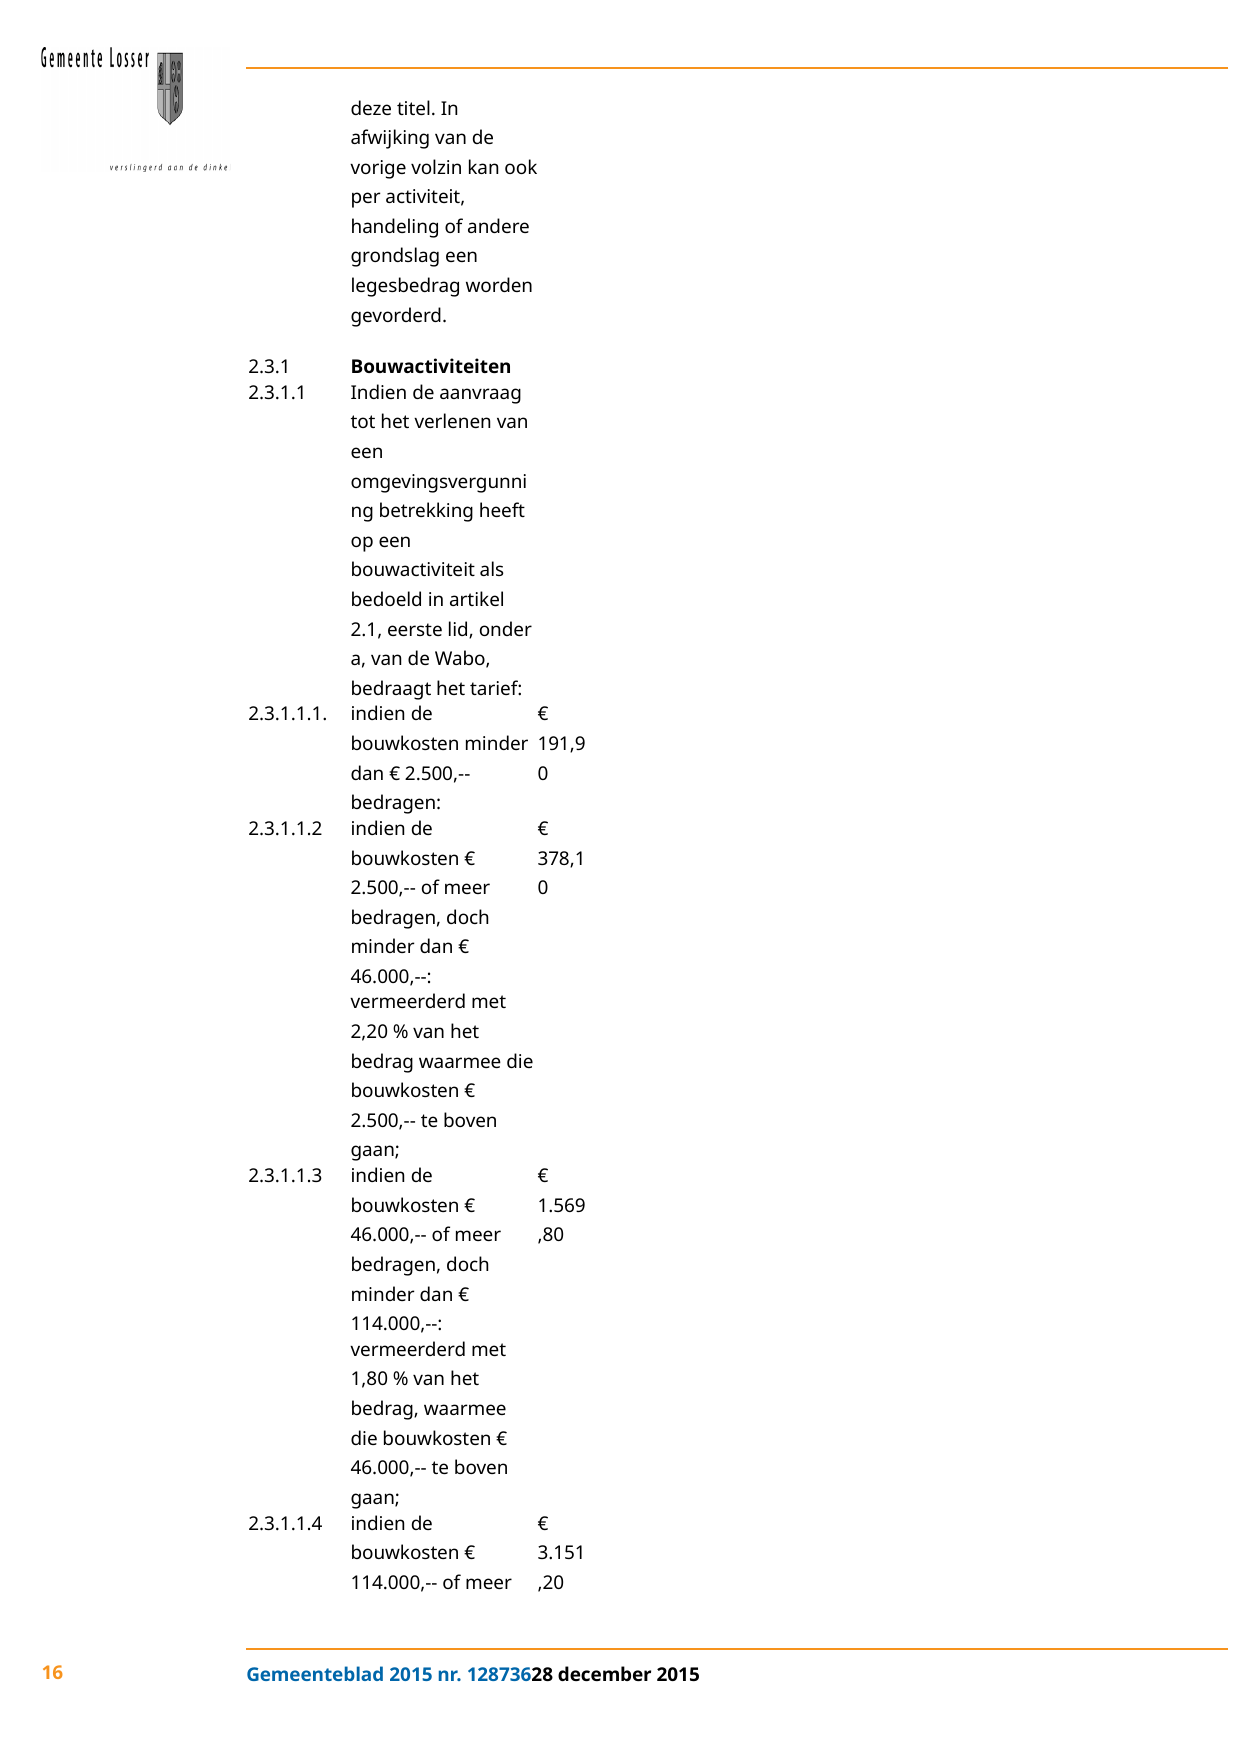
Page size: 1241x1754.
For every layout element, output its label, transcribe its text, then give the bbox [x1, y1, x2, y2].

table_cell 2.3.1.1.2 [248, 815, 350, 989]
table_cell indien de bouwkosten minder dan € 2.500,-- bedragen: [350, 701, 537, 815]
table_cell [248, 328, 350, 353]
table_cell indien de bouwkosten € 114.000,-- of meer [350, 1510, 537, 1594]
table_cell 2.3.1.1 [248, 379, 350, 701]
table_cell [248, 1336, 350, 1510]
table_cell [248, 989, 350, 1162]
table_cell Indien de aanvraag tot het verlenen van een omgevingsvergunning betrekking heeft op een bouwactiviteit als bedoeld in artikel 2.1, eerste lid, onder a, van de Wabo, bedraagt het tarief: [350, 379, 537, 701]
table_cell 2.3.1.1.3 [248, 1163, 350, 1336]
table_cell vermeerderd met 2,20 % van het bedrag waarmee die bouwkosten € 2.500,-- te boven gaan; [350, 989, 537, 1162]
table_cell indien de bouwkosten € 2.500,-- of meer bedragen, doch minder dan € 46.000,--: [350, 815, 537, 989]
table_cell € 191,90 [537, 701, 588, 815]
table_cell [537, 95, 588, 328]
table_cell [537, 379, 588, 701]
table_cell € 378,10 [537, 815, 588, 989]
table_cell 2.3.1.1.1. [248, 701, 350, 815]
table_cell deze titel. In afwijking van de vorige volzin kan ook per activiteit, handeling of andere grondslag een legesbedrag worden gevorderd. [350, 95, 537, 328]
table_cell [537, 353, 588, 379]
table_cell [537, 1336, 588, 1510]
table_cell Bouwactiviteiten [350, 353, 537, 379]
table_cell € 1.569,80 [537, 1163, 588, 1336]
table_cell [537, 328, 588, 353]
table_cell € 3.151,20 [537, 1510, 588, 1594]
table_cell 2.3.1.1.4 [248, 1510, 350, 1594]
table_cell indien de bouwkosten € 46.000,-- of meer bedragen, doch minder dan € 114.000,--: [350, 1163, 537, 1336]
table_cell 2.3.1 [248, 353, 350, 379]
table_cell [537, 989, 588, 1162]
table_cell vermeerderd met 1,80 % van het bedrag, waarmee die bouwkosten € 46.000,-- te boven gaan; [350, 1336, 537, 1510]
table_cell [248, 95, 350, 328]
table_cell [350, 328, 537, 353]
picture [41, 47, 231, 172]
